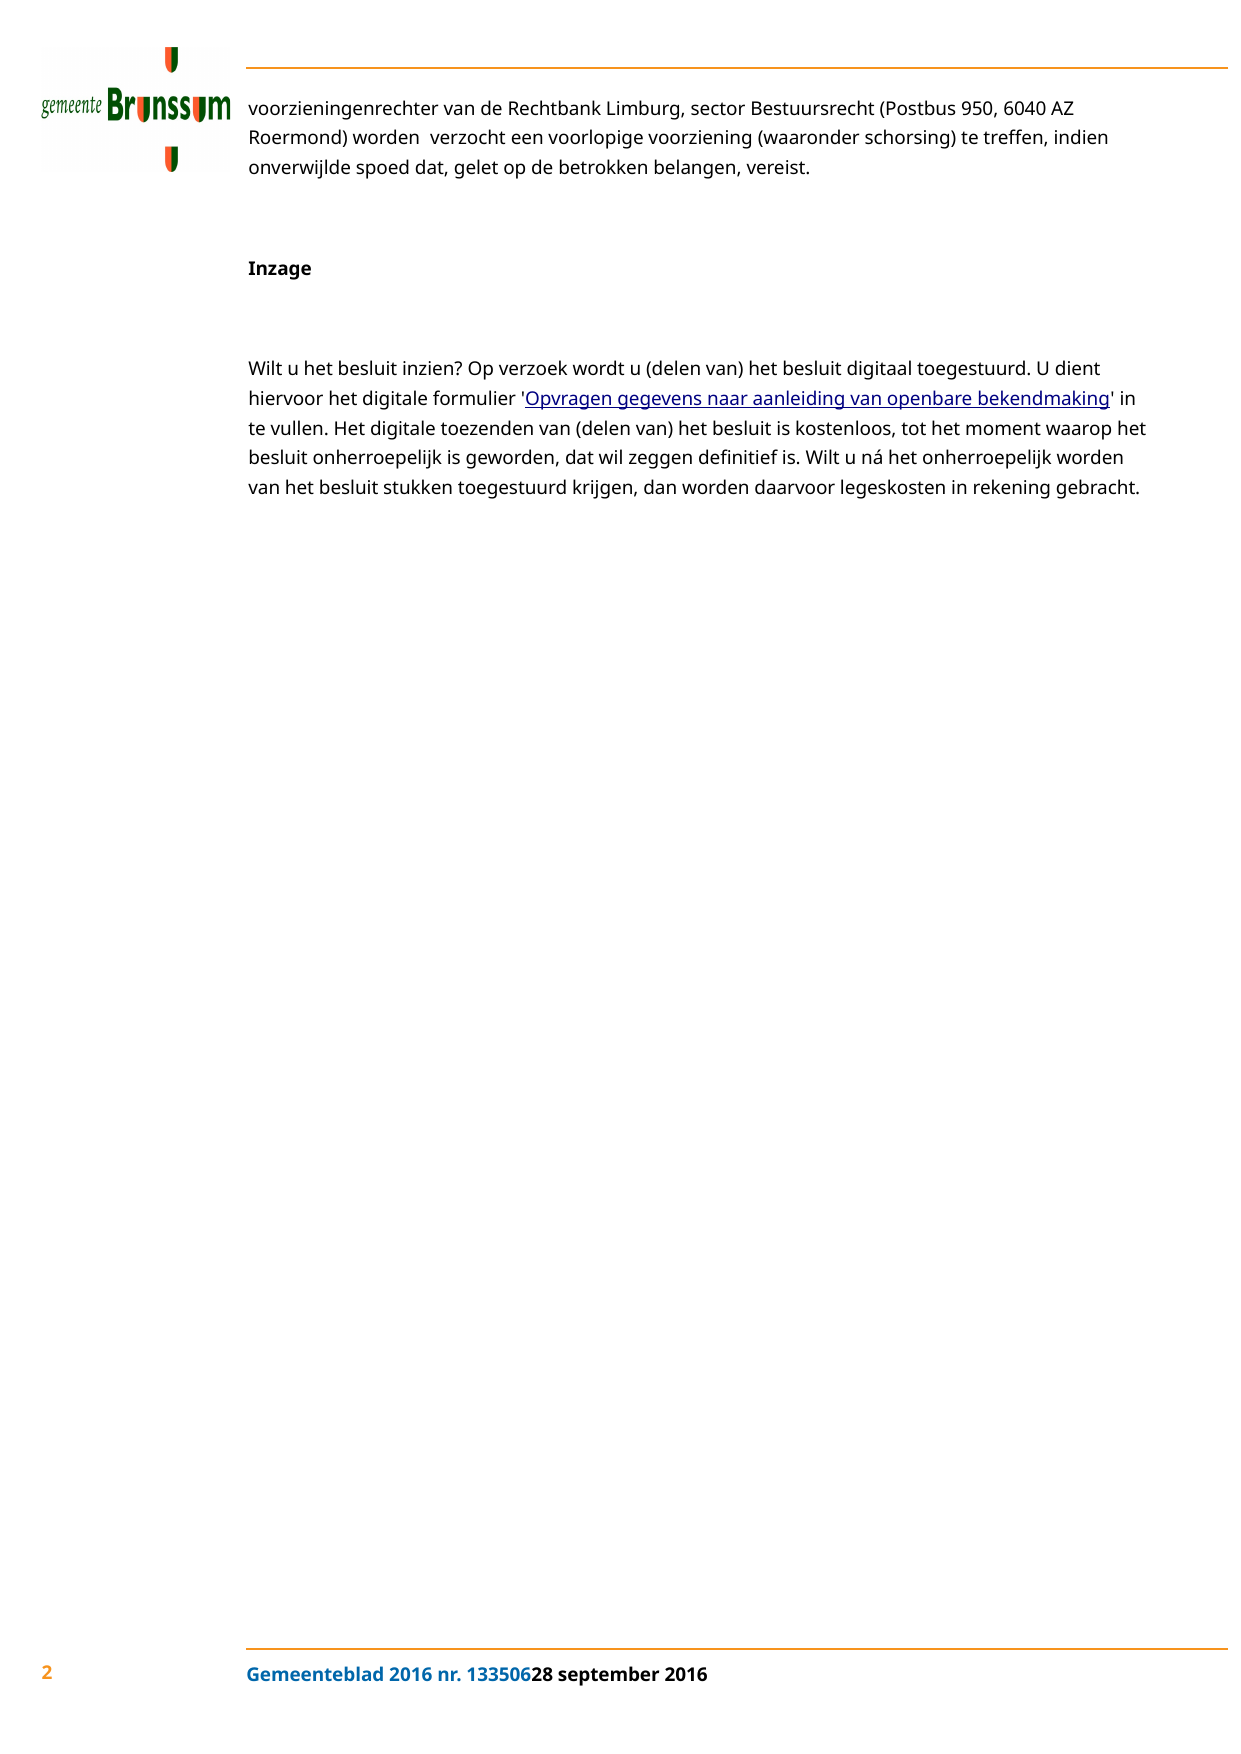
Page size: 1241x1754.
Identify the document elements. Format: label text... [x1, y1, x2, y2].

picture [41, 47, 231, 172]
text Wilt u het besluit inzien? Op verzoek wordt u (delen van) het besluit digitaal toegestuurd. U dient hiervoor het digitale formulier 'Opvragen gegevens naar aanleiding van openbare bekendmaking' in te vullen. Het digitale toezenden van (delen van) het besluit is kostenloos, tot het moment waarop het besluit onherroepelijk is geworden, dat wil zeggen definitief is. Wilt u ná het onherroepelijk worden van het besluit stukken toegestuurd krijgen, dan worden daarvoor legeskosten in rekening gebracht. [248, 356, 1152, 500]
text voorzieningenrechter van de Rechtbank Limburg, sector Bestuursrecht (Postbus 950, 6040 AZ Roermond) worden verzocht een voorlopige voorziening (waaronder schorsing) te treffen, indien onverwijlde spoed dat, gelet op de betrokken belangen, vereist. [248, 95, 1152, 180]
text Inzage [248, 255, 1152, 281]
